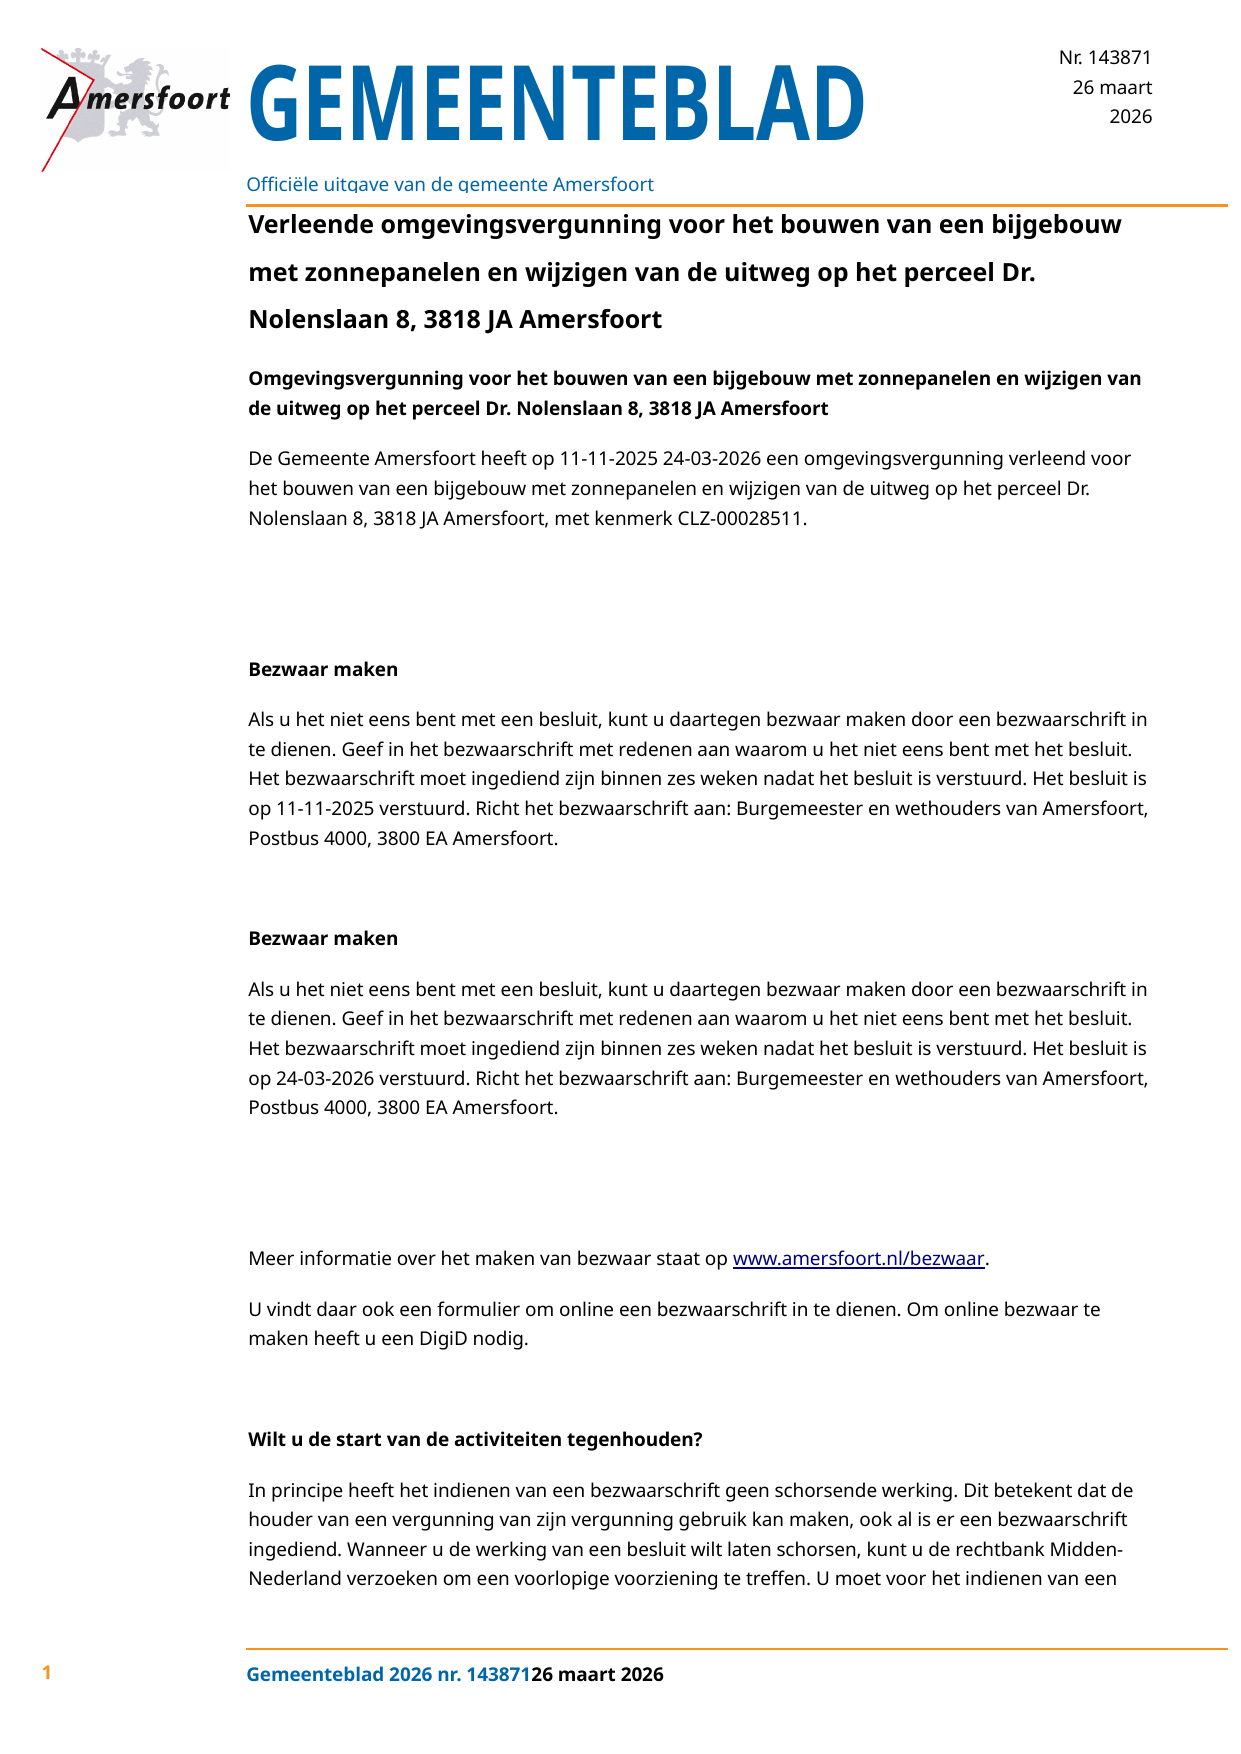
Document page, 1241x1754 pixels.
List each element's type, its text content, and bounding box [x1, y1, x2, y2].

text Bezwaar maken [248, 656, 1152, 682]
text Verleende omgevingsvergunning voor het bouwen van een bijgebouw met zonnepanelen en wijzigen van de uitweg op het perceel Dr. Nolenslaan 8, 3818 JA Amersfoort [248, 207, 1152, 336]
text Als u het niet eens bent met een besluit, kunt u daartegen bezwaar maken door een bezwaarschrift in te dienen. Geef in het bezwaarschrift met redenen aan waarom u het niet eens bent met het besluit. Het bezwaarschrift moet ingediend zijn binnen zes weken nadat het besluit is verstuurd. Het besluit is op 24-03-2026 verstuurd. Richt het bezwaarschrift aan: Burgemeester en wethouders van Amersfoort, Postbus 4000, 3800 EA Amersfoort. [248, 976, 1152, 1120]
text Bezwaar maken [248, 926, 1152, 951]
text Meer informatie over het maken van bezwaar staat op www.amersfoort.nl/bezwaar. [248, 1246, 1152, 1271]
text Omgevingsvergunning voor het bouwen van een bijgebouw met zonnepanelen en wijzigen van de uitweg op het perceel Dr. Nolenslaan 8, 3818 JA Amersfoort [248, 366, 1152, 421]
text Als u het niet eens bent met een besluit, kunt u daartegen bezwaar maken door een bezwaarschrift in te dienen. Geef in het bezwaarschrift met redenen aan waarom u het niet eens bent met het besluit. Het bezwaarschrift moet ingediend zijn binnen zes weken nadat het besluit is verstuurd. Het besluit is op 11-11-2025 verstuurd. Richt het bezwaarschrift aan: Burgemeester en wethouders van Amersfoort, Postbus 4000, 3800 EA Amersfoort. [248, 706, 1152, 850]
picture [41, 47, 231, 172]
text U vindt daar ook een formulier om online een bezwaarschrift in te dienen. Om online bezwaar te maken heeft u een DigiD nodig. [248, 1296, 1152, 1351]
text De Gemeente Amersfoort heeft op 11-11-2025 24-03-2026 een omgevingsvergunning verleend voor het bouwen van een bijgebouw met zonnepanelen en wijzigen van de uitweg op het perceel Dr. Nolenslaan 8, 3818 JA Amersfoort, met kenmerk CLZ-00028511. [248, 446, 1152, 530]
text In principe heeft het indienen van een bezwaarschrift geen schorsende werking. Dit betekent dat de houder van een vergunning van zijn vergunning gebruik kan maken, ook al is er een bezwaarschrift ingediend. Wanneer u de werking van een besluit wilt laten schorsen, kunt u de rechtbank Midden-Nederland verzoeken om een voorlopige voorziening te treffen. U moet voor het indienen van een [248, 1477, 1152, 1591]
text Wilt u de start van de activiteiten tegenhouden? [248, 1426, 1152, 1452]
